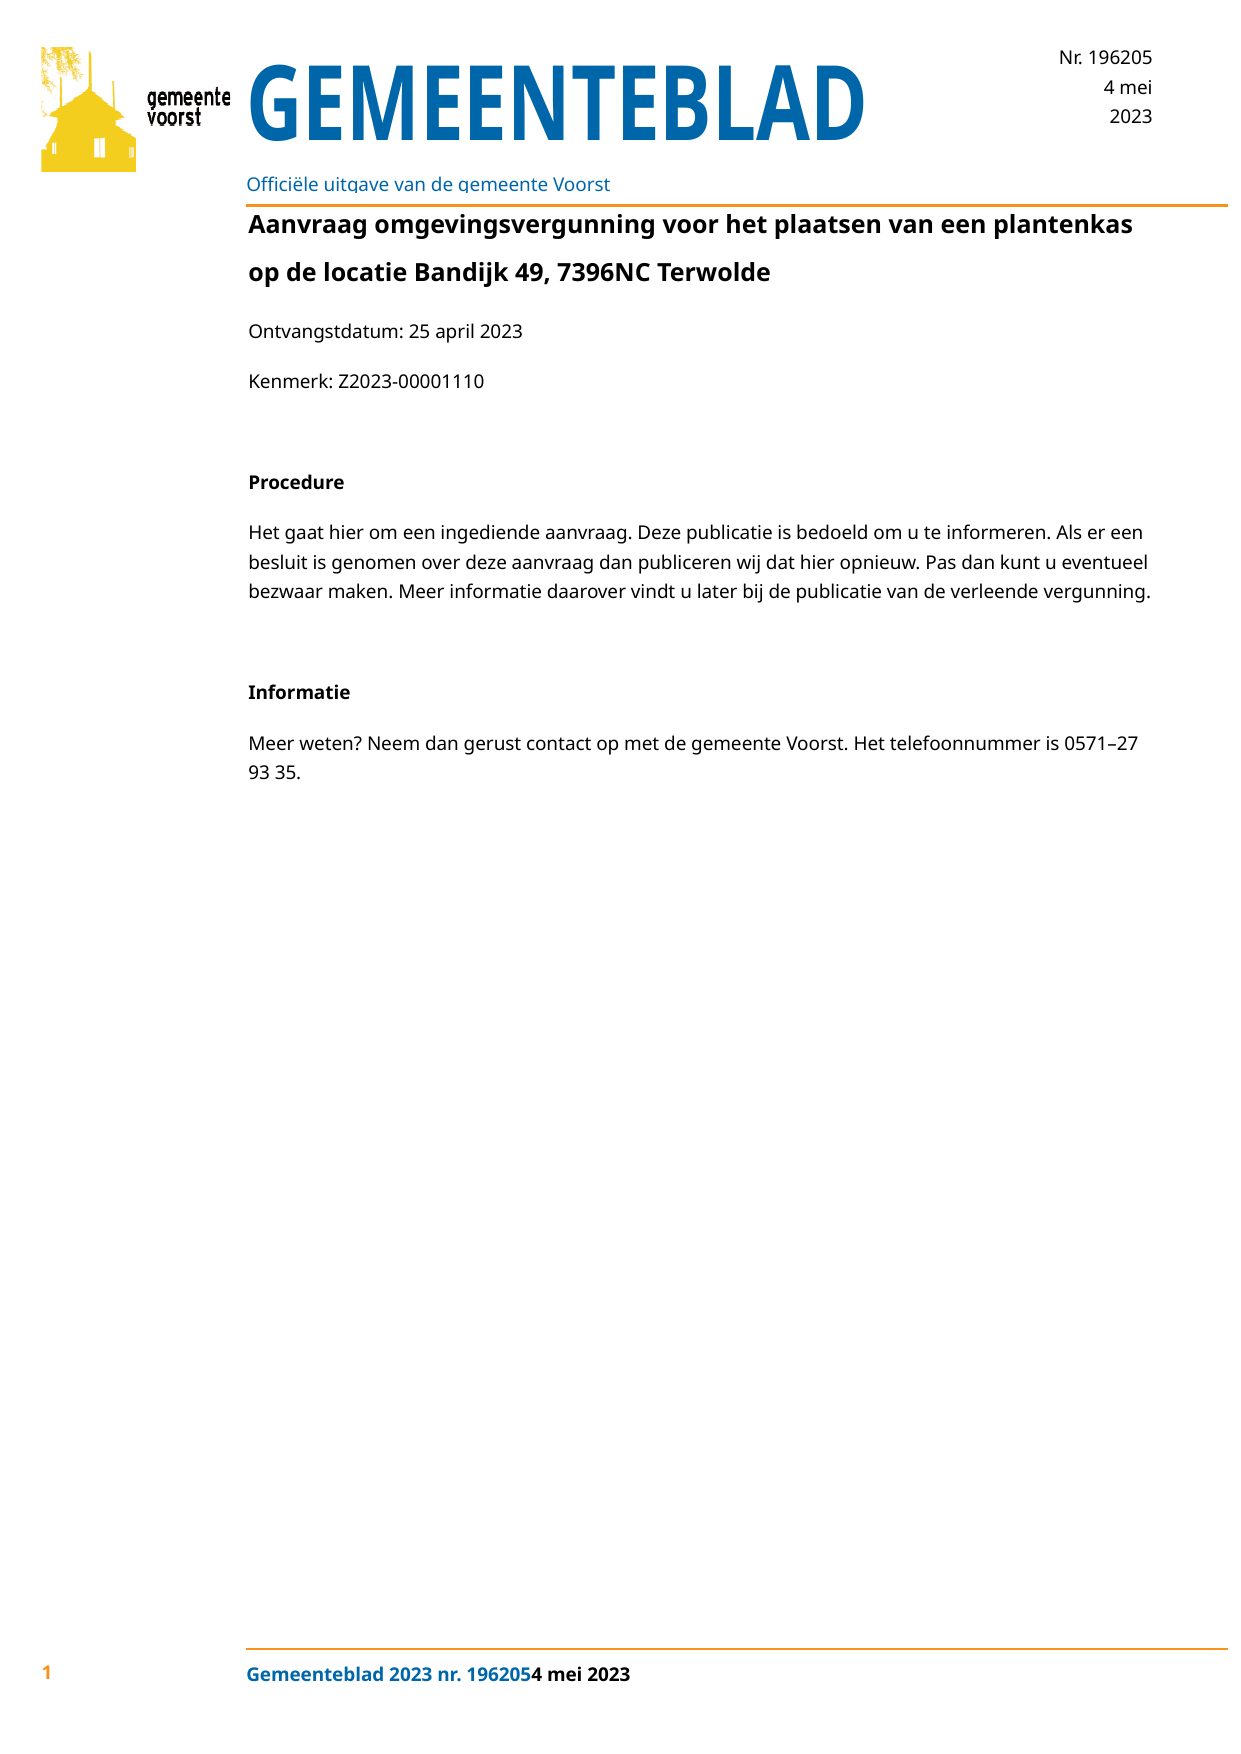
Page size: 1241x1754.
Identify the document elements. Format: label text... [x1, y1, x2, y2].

text Ontvangstdatum: 25 april 2023 [248, 318, 1152, 344]
text Meer weten? Neem dan gerust contact op met de gemeente Voorst. Het telefoonnummer is 0571–27 93 35. [248, 730, 1152, 785]
text Informatie [248, 679, 1152, 705]
text Het gaat hier om een ingediende aanvraag. Deze publicatie is bedoeld om u te informeren. Als er een besluit is genomen over deze aanvraag dan publiceren wij dat hier opnieuw. Pas dan kunt u eventueel bezwaar maken. Meer informatie daarover vindt u later bij de publicatie van de verleende vergunning. [248, 519, 1152, 604]
picture [41, 47, 231, 172]
text Procedure [248, 469, 1152, 495]
text Aanvraag omgevingsvergunning voor het plaatsen van een plantenkas op de locatie Bandijk 49, 7396NC Terwolde [248, 207, 1152, 288]
text Kenmerk: Z2023-00001110 [248, 368, 1152, 394]
